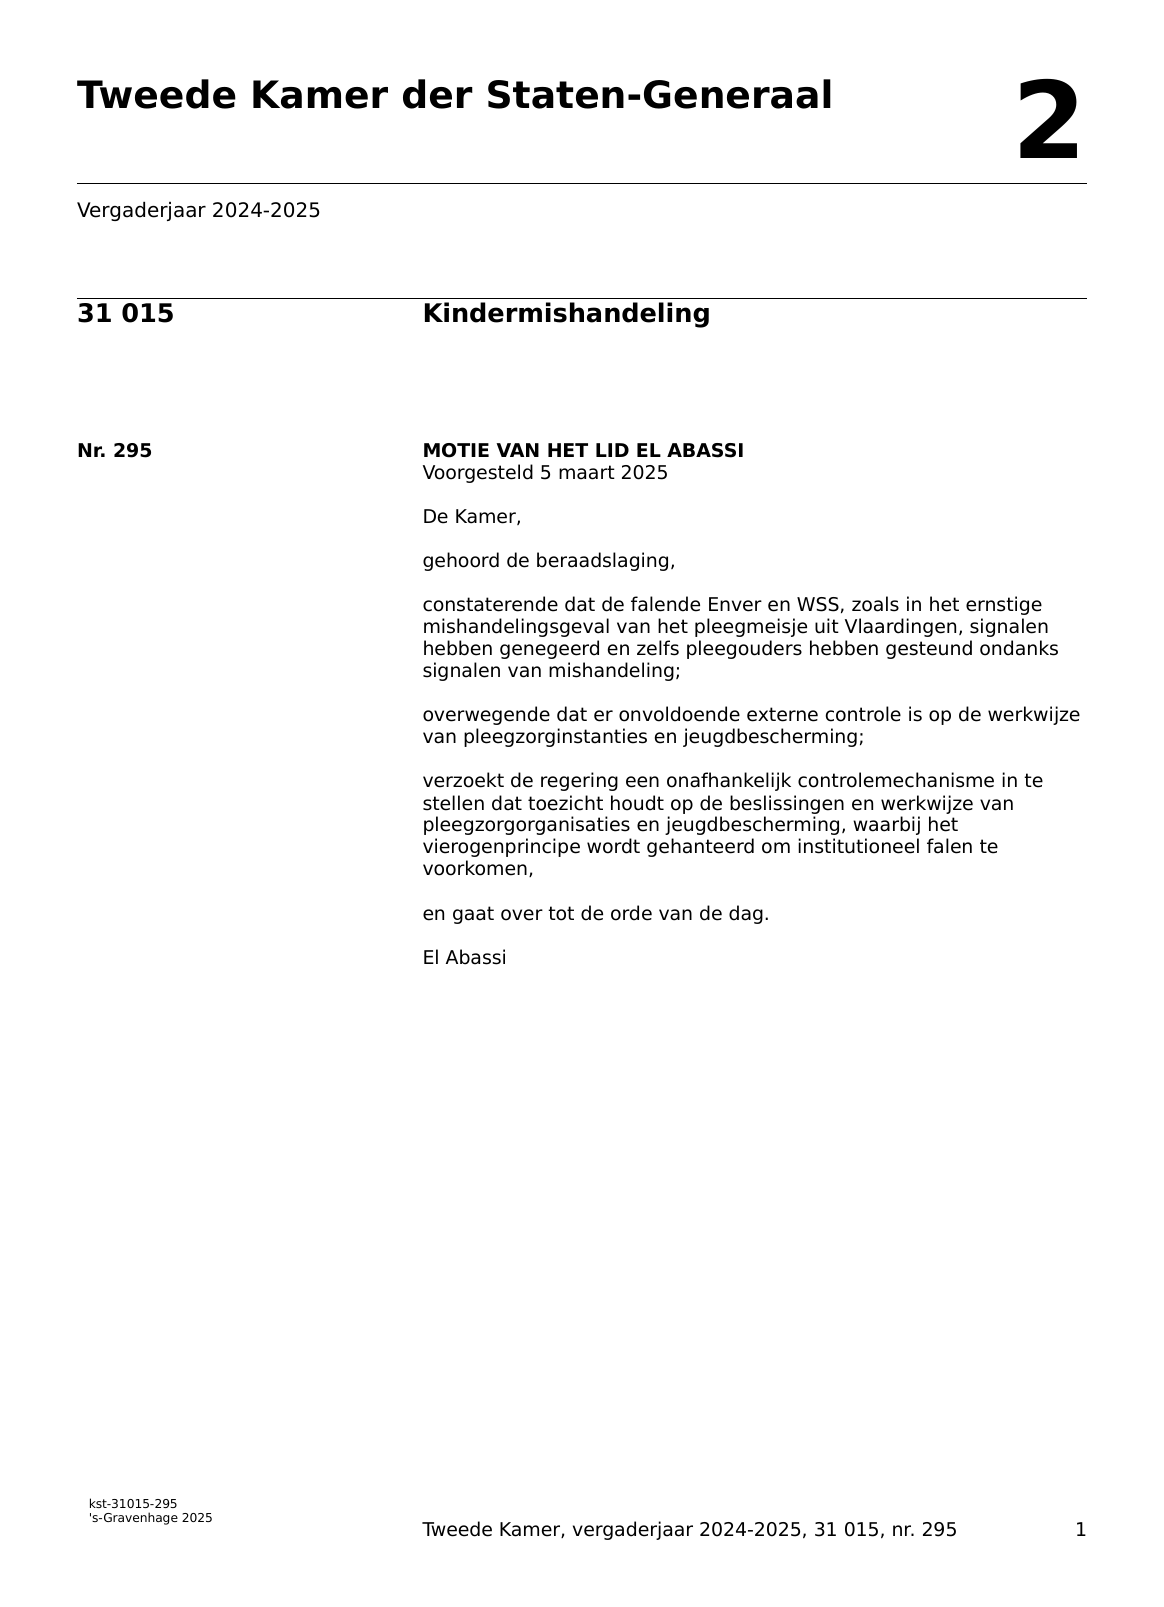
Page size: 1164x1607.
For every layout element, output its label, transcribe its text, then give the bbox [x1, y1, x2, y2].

table_header Tweede Kamer der Staten-Generaal [77, 59, 886, 183]
text verzoekt de regering een onafhankelijk controlemechanisme in te stellen dat toezicht houdt op de beslissingen en werkwijze van pleegzorgorganisaties en jeugdbescherming, waarbij het vierogenprincipe wordt gehanteerd om institutioneel falen te voorkomen, [422, 770, 1087, 880]
text 's-Gravenhage 2025 [88, 1511, 323, 1525]
text De Kamer, [422, 506, 1087, 528]
text constaterende dat de falende Enver en WSS, zoals in het ernstige mishandelingsgeval van het pleegmeisje uit Vlaardingen, signalen hebben genegeerd en zelfs pleegouders hebben gesteund ondanks signalen van mishandeling; [422, 594, 1087, 682]
text overwegende dat er onvoldoende externe controle is op de werkwijze van pleegzorginstanties en jeugdbescherming; [422, 704, 1087, 748]
text en gaat over tot de orde van de dag. [422, 902, 1087, 924]
subtitle 31 015 Kindermishandeling [77, 299, 1087, 329]
subtitle Nr. 295 MOTIE VAN HET LID EL ABASSI [77, 440, 1087, 462]
table_header 2 [886, 59, 1087, 183]
table_cell Vergaderjaar 2024-2025 [77, 184, 1087, 298]
text kst-31015-295 [88, 1497, 323, 1511]
text El Abassi [422, 947, 1087, 969]
text gehoord de beraadslaging, [422, 550, 1087, 572]
text Voorgesteld 5 maart 2025 [422, 462, 1087, 484]
